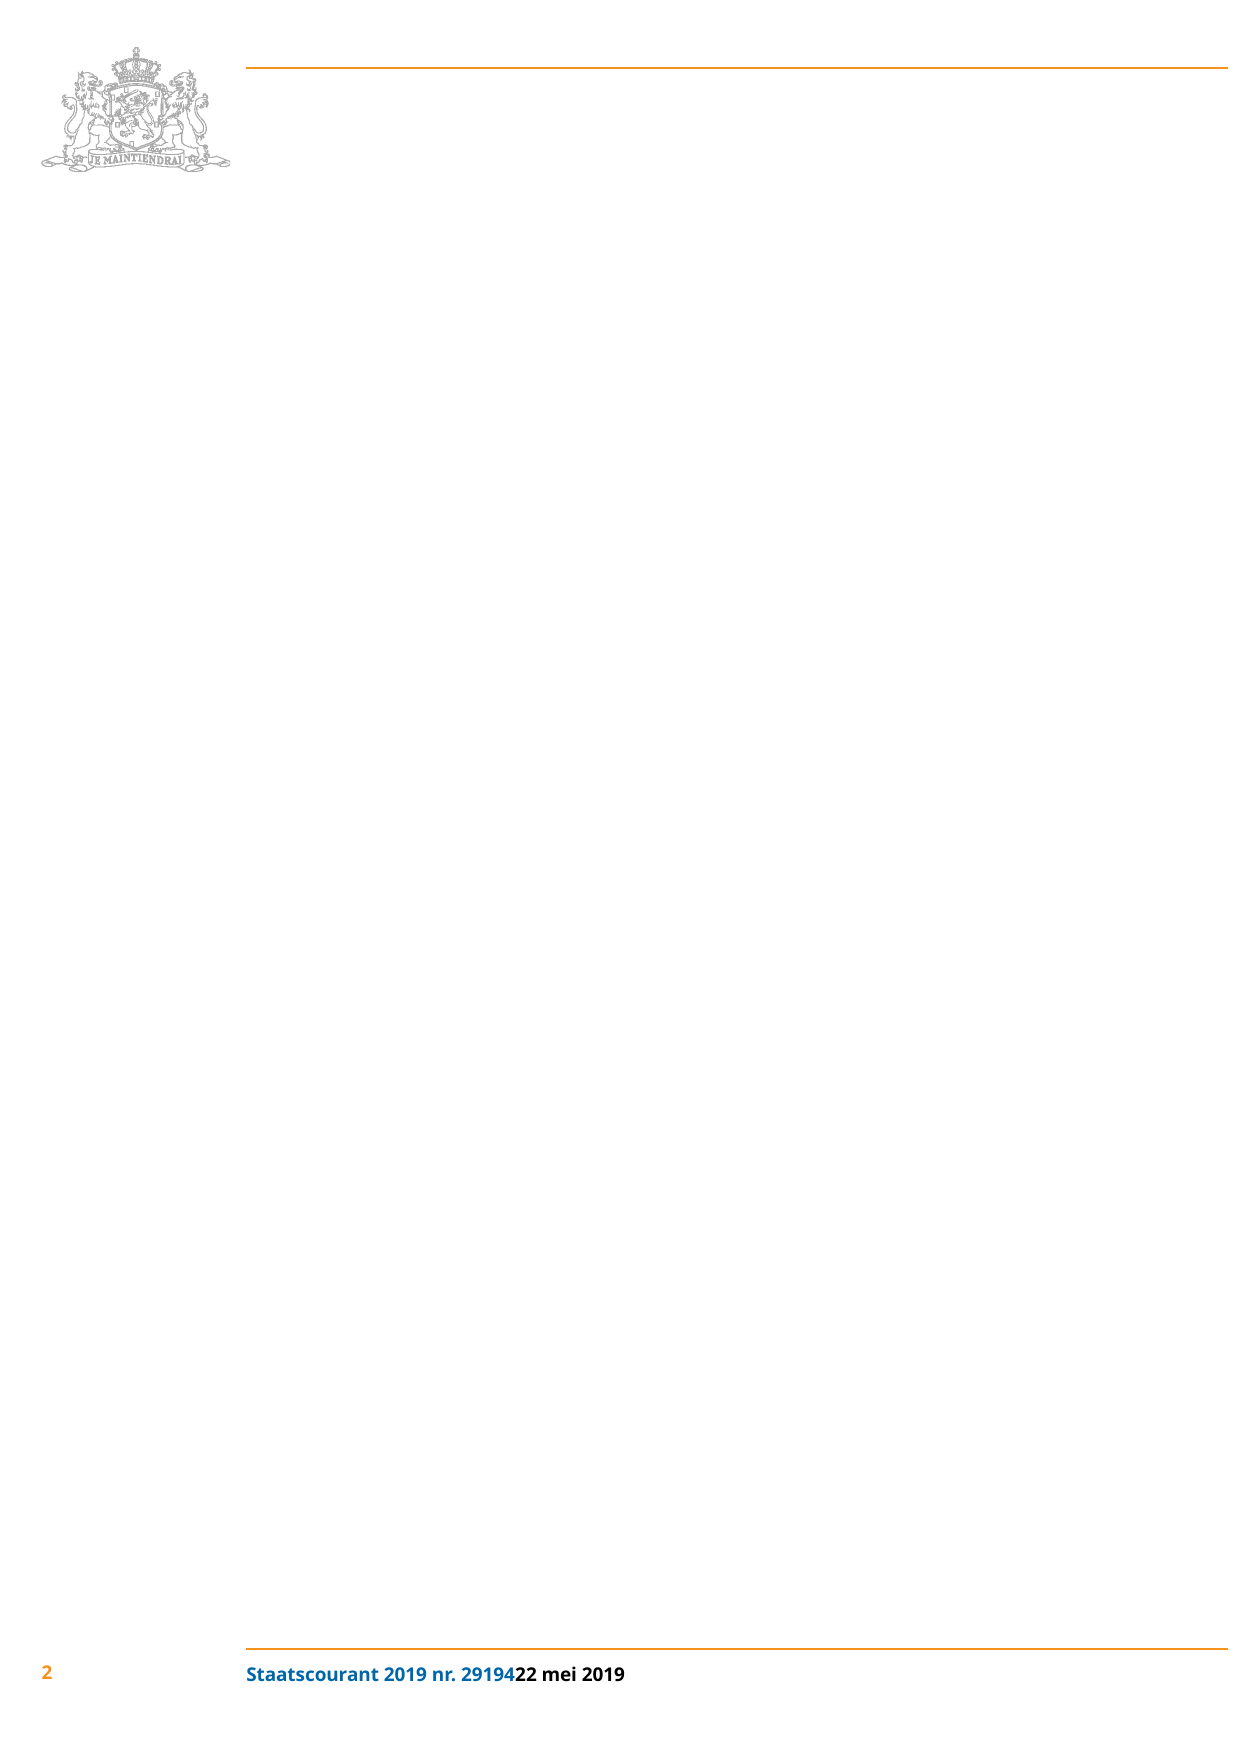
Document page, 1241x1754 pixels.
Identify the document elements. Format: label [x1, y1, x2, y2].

picture [41, 47, 231, 172]
